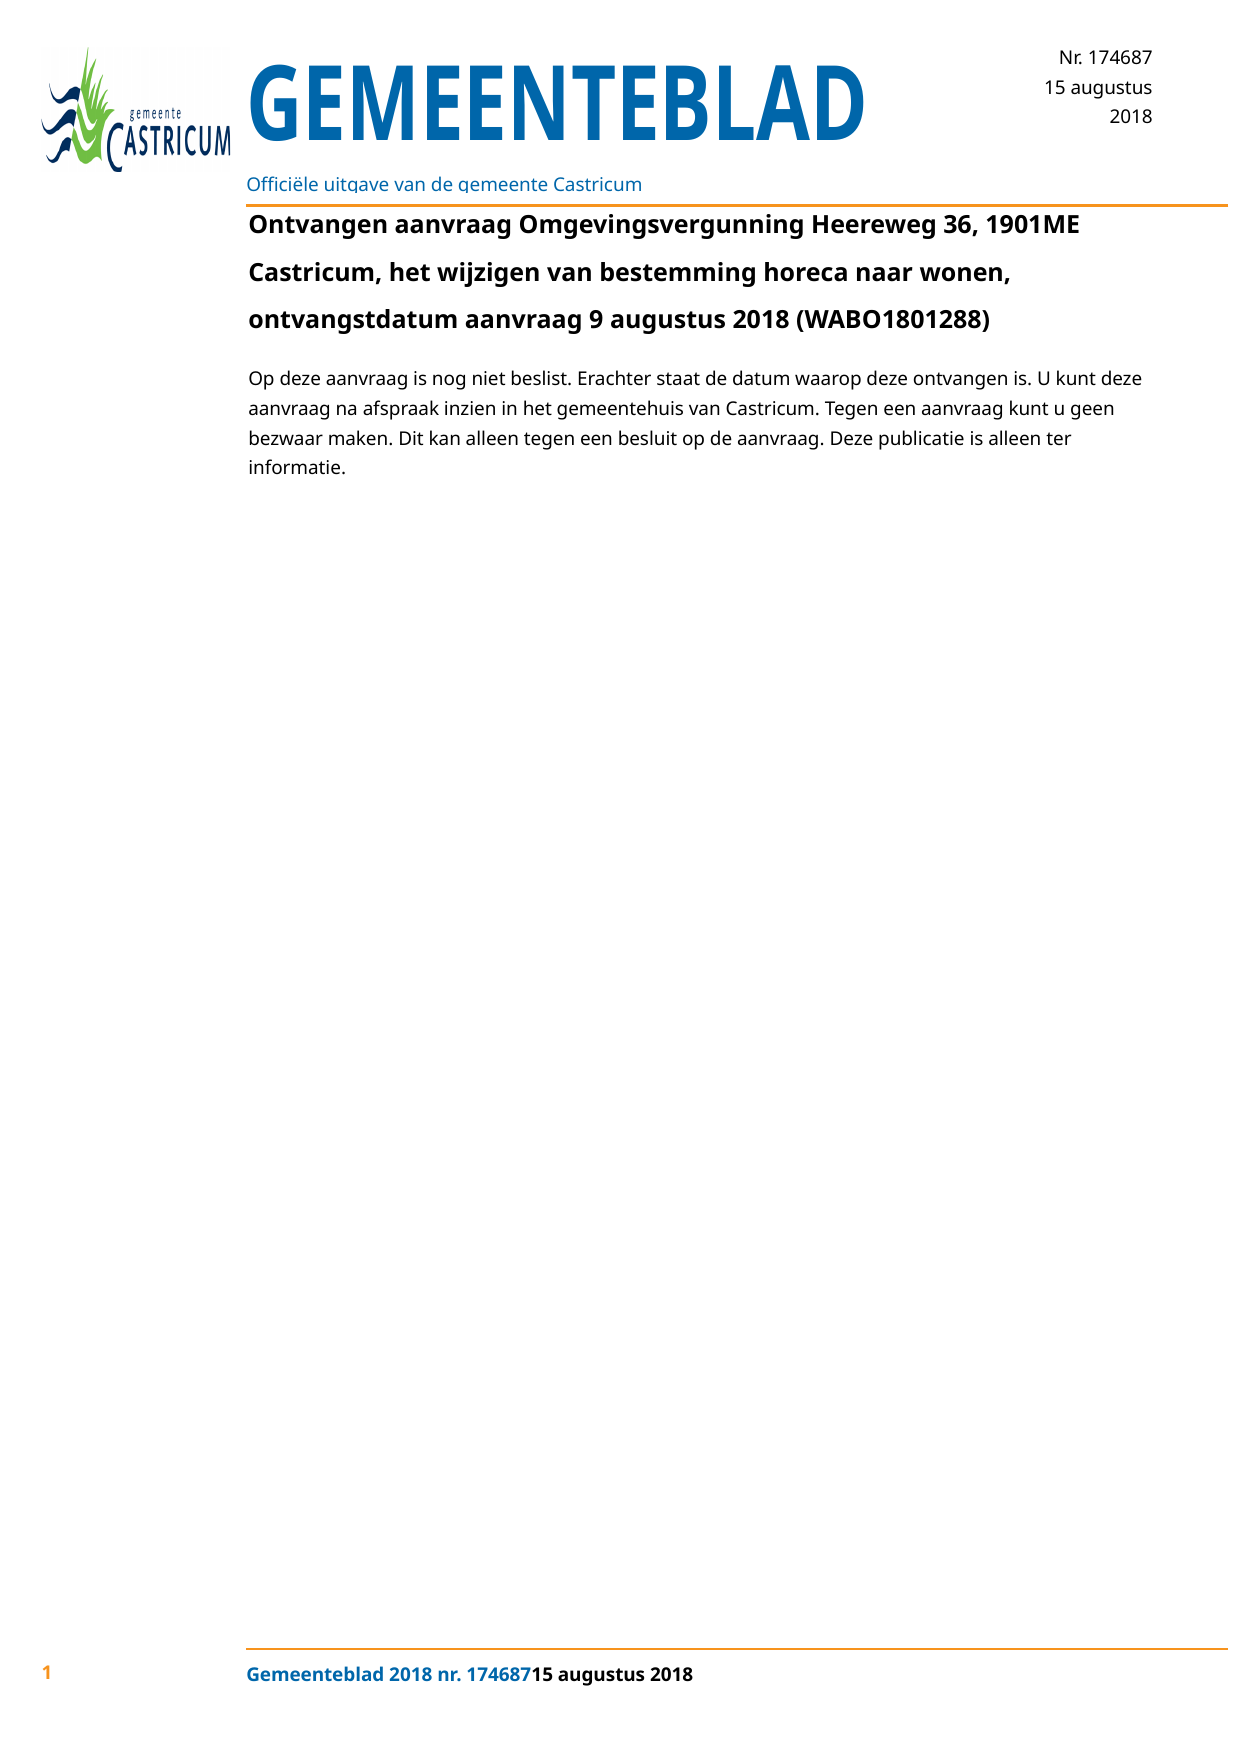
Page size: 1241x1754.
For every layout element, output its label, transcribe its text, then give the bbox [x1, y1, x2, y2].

text Ontvangen aanvraag Omgevingsvergunning Heereweg 36, 1901ME Castricum, het wijzigen van bestemming horeca naar wonen, ontvangstdatum aanvraag 9 augustus 2018 (WABO1801288) [248, 207, 1152, 336]
picture [41, 47, 231, 172]
text Op deze aanvraag is nog niet beslist. Erachter staat de datum waarop deze ontvangen is. U kunt deze aanvraag na afspraak inzien in het gemeentehuis van Castricum. Tegen een aanvraag kunt u geen bezwaar maken. Dit kan alleen tegen een besluit op de aanvraag. Deze publicatie is alleen ter informatie. [248, 366, 1152, 480]
